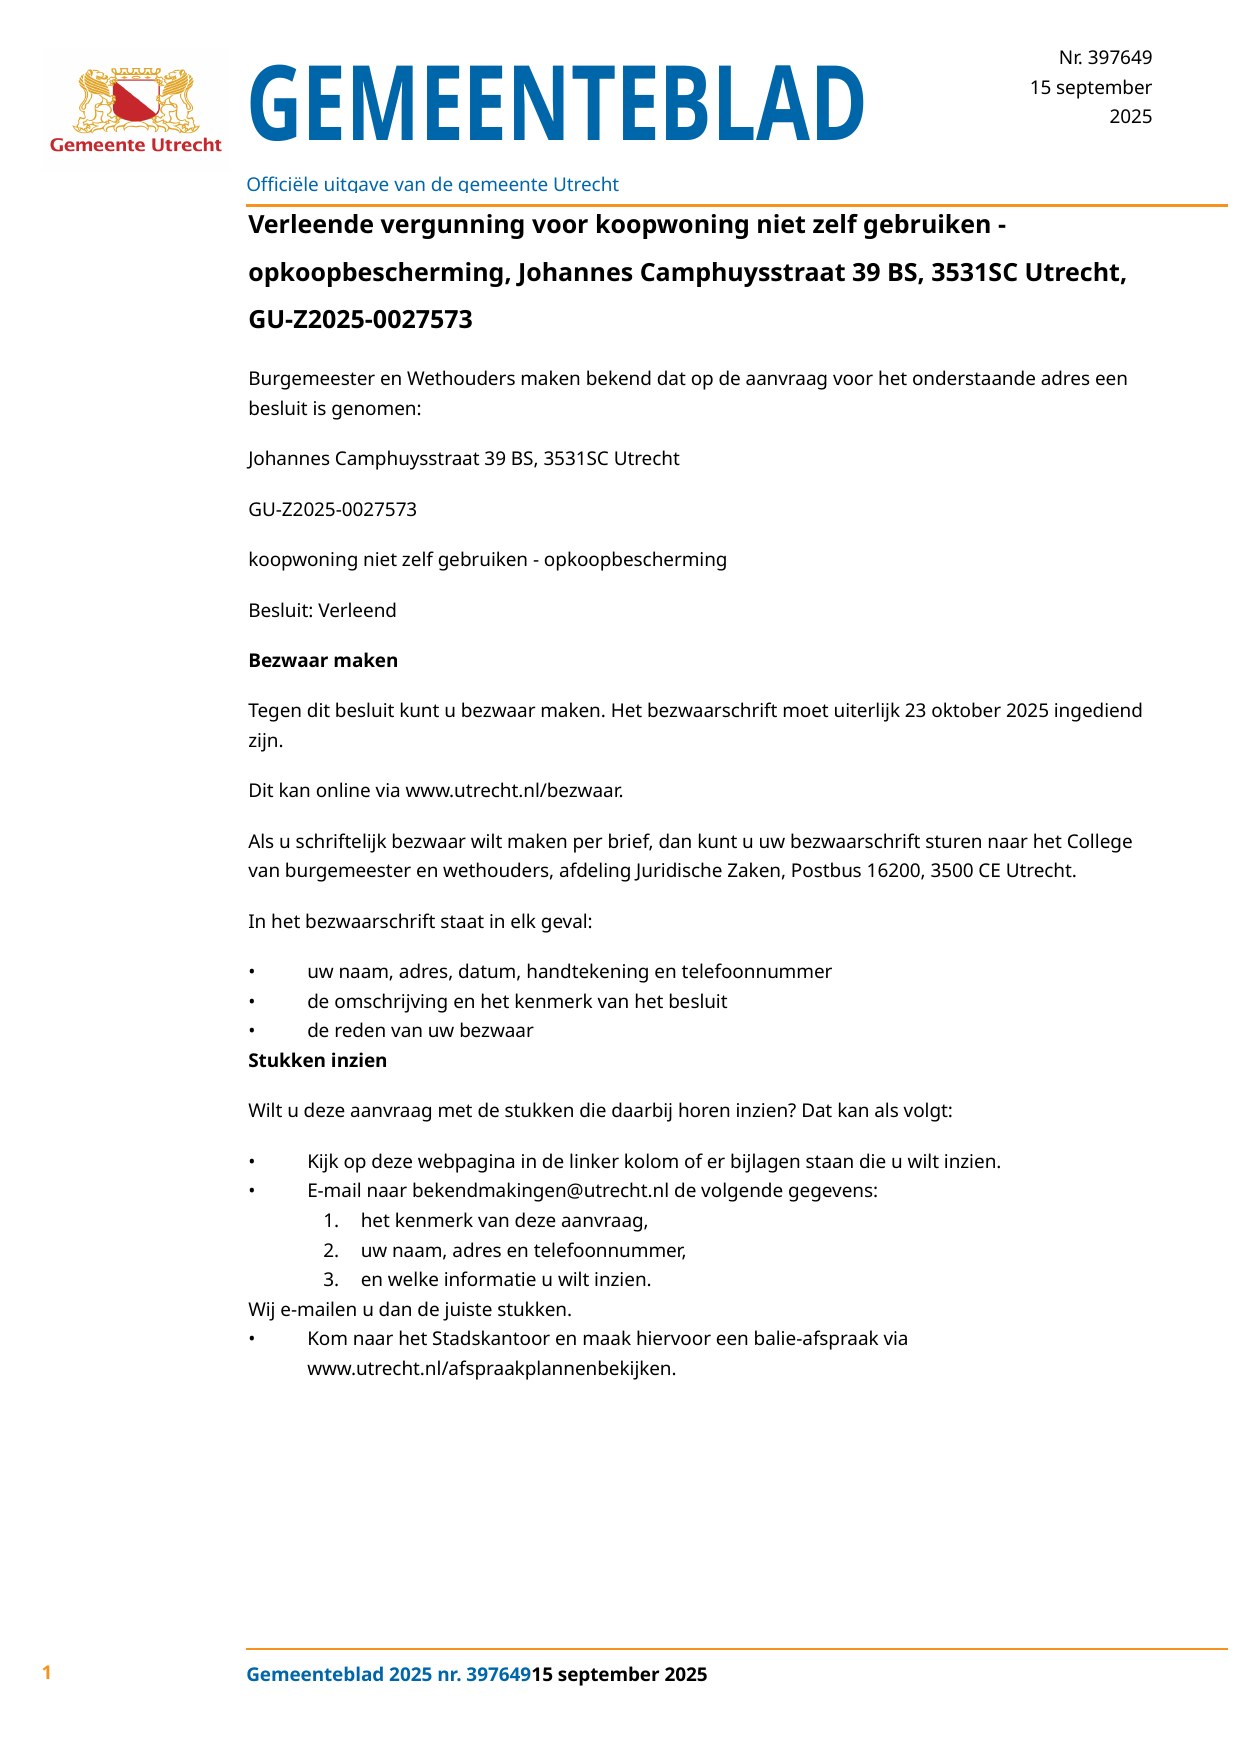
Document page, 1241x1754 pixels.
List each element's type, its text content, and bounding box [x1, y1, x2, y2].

text Burgemeester en Wethouders maken bekend dat op de aanvraag voor het onderstaande adres een besluit is genomen: [248, 366, 1152, 421]
text Wilt u deze aanvraag met de stukken die daarbij horen inzien? Dat kan als volgt: [248, 1098, 1152, 1123]
picture [41, 47, 231, 172]
list het kenmerk van deze aanvraag, [323, 1207, 1152, 1233]
text Dit kan online via www.utrecht.nl/bezwaar. [248, 778, 1152, 803]
text Tegen dit besluit kunt u bezwaar maken. Het bezwaarschrift moet uiterlijk 23 oktober 2025 ingediend zijn. [248, 698, 1152, 753]
list de reden van uw bezwaar [248, 1018, 1152, 1043]
text Besluit: Verleend [248, 597, 1152, 622]
text koopwoning niet zelf gebruiken - opkoopbescherming [248, 546, 1152, 572]
list uw naam, adres en telefoonnummer, [323, 1237, 1152, 1262]
text Bezwaar maken [248, 647, 1152, 673]
text Verleende vergunning voor koopwoning niet zelf gebruiken - opkoopbescherming, Johannes Camphuysstraat 39 BS, 3531SC Utrecht, GU-Z2025-0027573 [248, 207, 1152, 336]
list uw naam, adres, datum, handtekening en telefoonnummer [248, 958, 1152, 984]
list en welke informatie u wilt inzien. [323, 1266, 1152, 1292]
list E-mail naar bekendmakingen@utrecht.nl de volgende gegevens: [248, 1178, 1152, 1203]
text Stukken inzien [248, 1047, 1152, 1073]
list Kijk op deze webpagina in de linker kolom of er bijlagen staan die u wilt inzien. [248, 1148, 1152, 1174]
text GU-Z2025-0027573 [248, 496, 1152, 522]
text In het bezwaarschrift staat in elk geval: [248, 908, 1152, 934]
text Johannes Camphuysstraat 39 BS, 3531SC Utrecht [248, 446, 1152, 471]
text Wij e-mailen u dan de juiste stukken. [248, 1296, 1152, 1322]
list de omschrijving en het kenmerk van het besluit [248, 988, 1152, 1014]
text Als u schriftelijk bezwaar wilt maken per brief, dan kunt u uw bezwaarschrift sturen naar het College van burgemeester en wethouders, afdeling Juridische Zaken, Postbus 16200, 3500 CE Utrecht. [248, 828, 1152, 883]
list Kom naar het Stadskantoor en maak hiervoor een balie-afspraak via www.utrecht.nl/afspraakplannenbekijken. [248, 1326, 1152, 1381]
